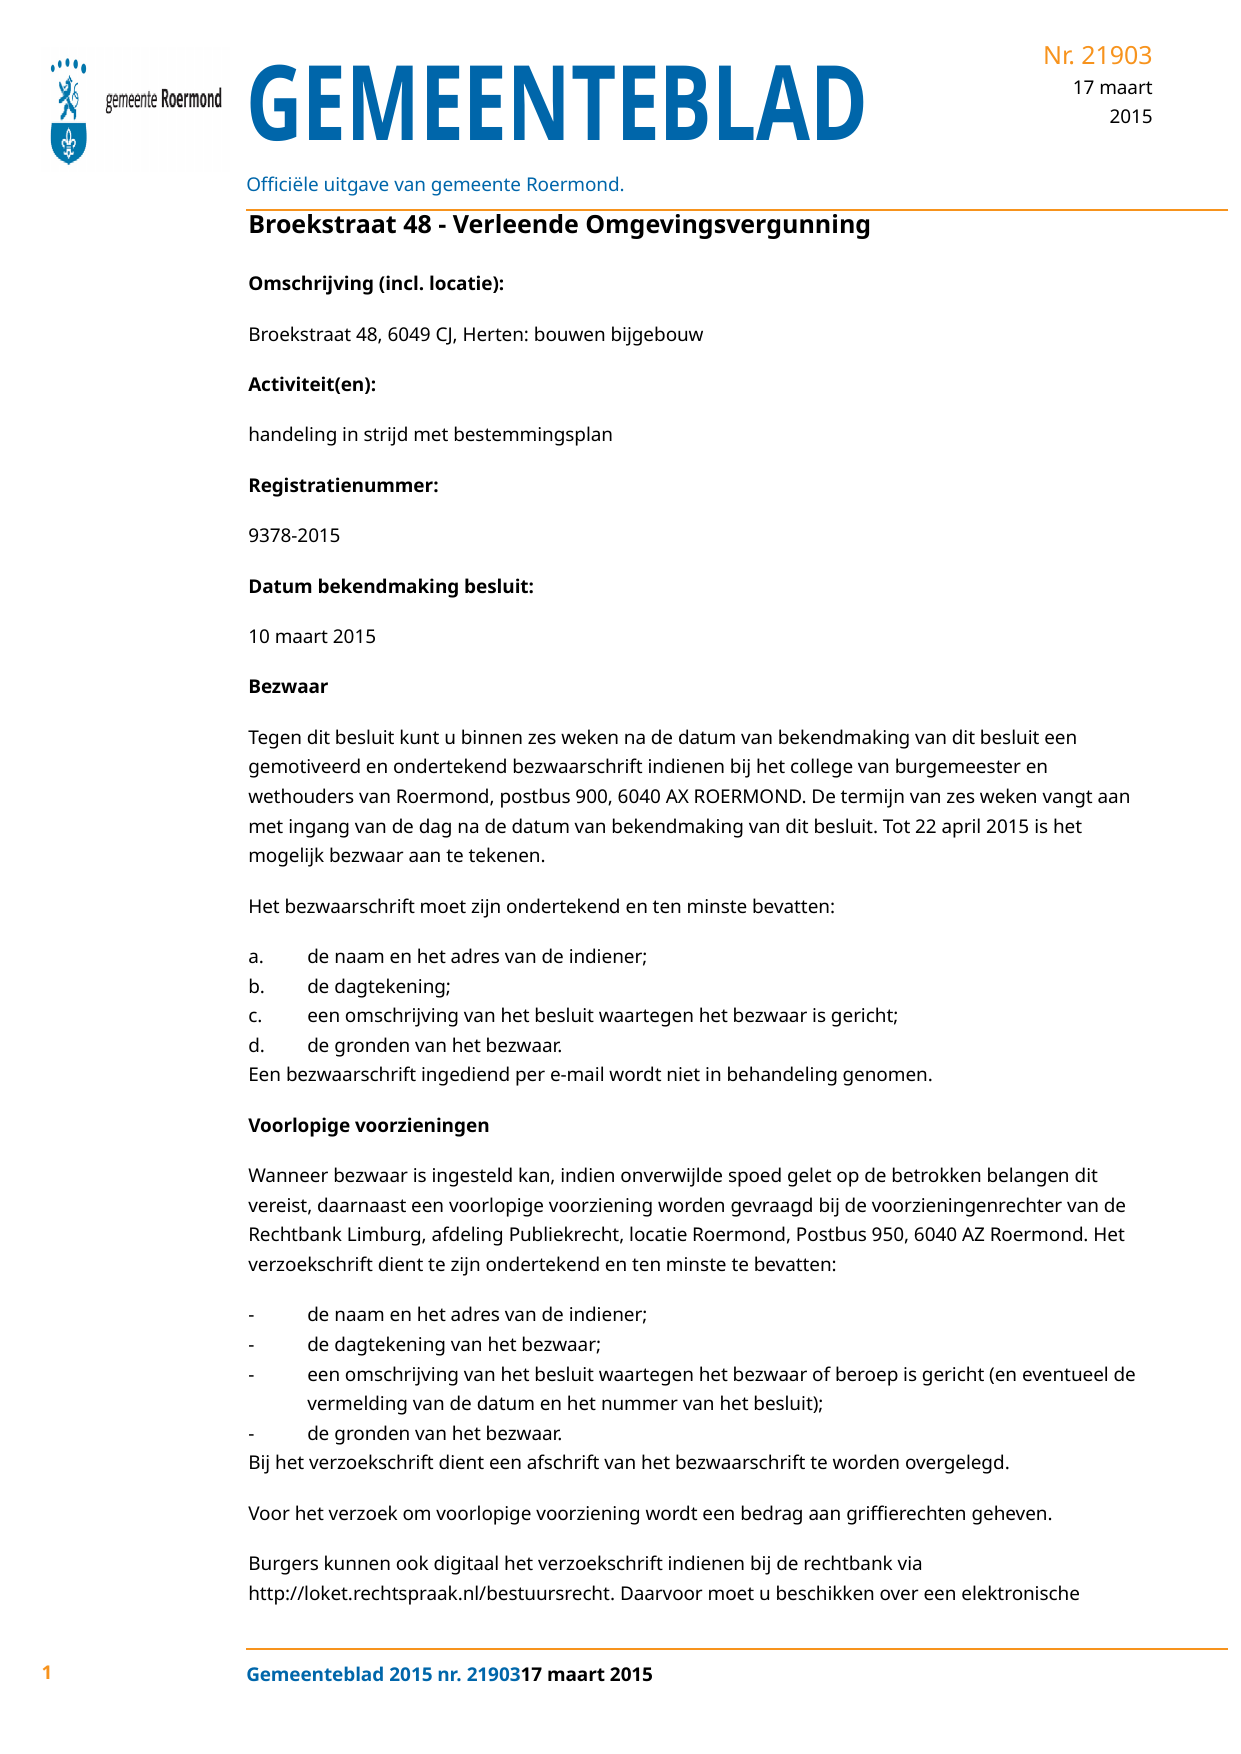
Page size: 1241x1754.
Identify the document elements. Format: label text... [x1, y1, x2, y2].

text Voor het verzoek om voorlopige voorziening wordt een bedrag aan griffierechten geheven. [248, 1500, 1152, 1526]
list de naam en het adres van de indiener; [248, 1302, 1152, 1327]
list de gronden van het bezwaar. [248, 1420, 1152, 1446]
text Wanneer bezwaar is ingesteld kan, indien onverwijlde spoed gelet op de betrokken belangen dit vereist, daarnaast een voorlopige voorziening worden gevraagd bij de voorzieningenrechter van de Rechtbank Limburg, afdeling Publiekrecht, locatie Roermond, Postbus 950, 6040 AZ Roermond. Het verzoekschrift dient te zijn ondertekend en ten minste te bevatten: [248, 1162, 1152, 1277]
text Omschrijving (incl. locatie): [248, 270, 1152, 296]
text Burgers kunnen ook digitaal het verzoekschrift indienen bij de rechtbank via http://loket.rechtspraak.nl/bestuursrecht. Daarvoor moet u beschikken over een elektronische [248, 1550, 1152, 1606]
list de dagtekening van het bezwaar; [248, 1331, 1152, 1357]
text 9378-2015 [248, 522, 1152, 548]
text Bezwaar [248, 674, 1152, 699]
text Activiteit(en): [248, 371, 1152, 397]
text Registratienummer: [248, 472, 1152, 498]
text Broekstraat 48 - Verleende Omgevingsvergunning [248, 211, 1152, 241]
text handeling in strijd met bestemmingsplan [248, 422, 1152, 447]
list de dagtekening; [248, 973, 1152, 998]
list een omschrijving van het besluit waartegen het bezwaar is gericht; [248, 1002, 1152, 1028]
text Datum bekendmaking besluit: [248, 573, 1152, 598]
list de gronden van het bezwaar. [248, 1032, 1152, 1058]
text Tegen dit besluit kunt u binnen zes weken na de datum van bekendmaking van dit besluit een gemotiveerd en ondertekend bezwaarschrift indienen bij het college van burgemeester en wethouders van Roermond, postbus 900, 6040 AX ROERMOND. De termijn van zes weken vangt aan met ingang van de dag na de datum van bekendmaking van dit besluit. Tot 22 april 2015 is het mogelijk bezwaar aan te tekenen. [248, 724, 1152, 868]
text Voorlopige voorzieningen [248, 1112, 1152, 1138]
list een omschrijving van het besluit waartegen het bezwaar of beroep is gericht (en eventueel de vermelding van de datum en het nummer van het besluit); [248, 1361, 1152, 1416]
list de naam en het adres van de indiener; [248, 943, 1152, 969]
text 10 maart 2015 [248, 623, 1152, 649]
text Het bezwaarschrift moet zijn ondertekend en ten minste bevatten: [248, 893, 1152, 918]
text Bij het verzoekschrift dient een afschrift van het bezwaarschrift te worden overgelegd. [248, 1449, 1152, 1475]
text Broekstraat 48, 6049 CJ, Herten: bouwen bijgebouw [248, 321, 1152, 346]
text Een bezwaarschrift ingediend per e-mail wordt niet in behandeling genomen. [248, 1062, 1152, 1087]
picture [41, 47, 231, 172]
